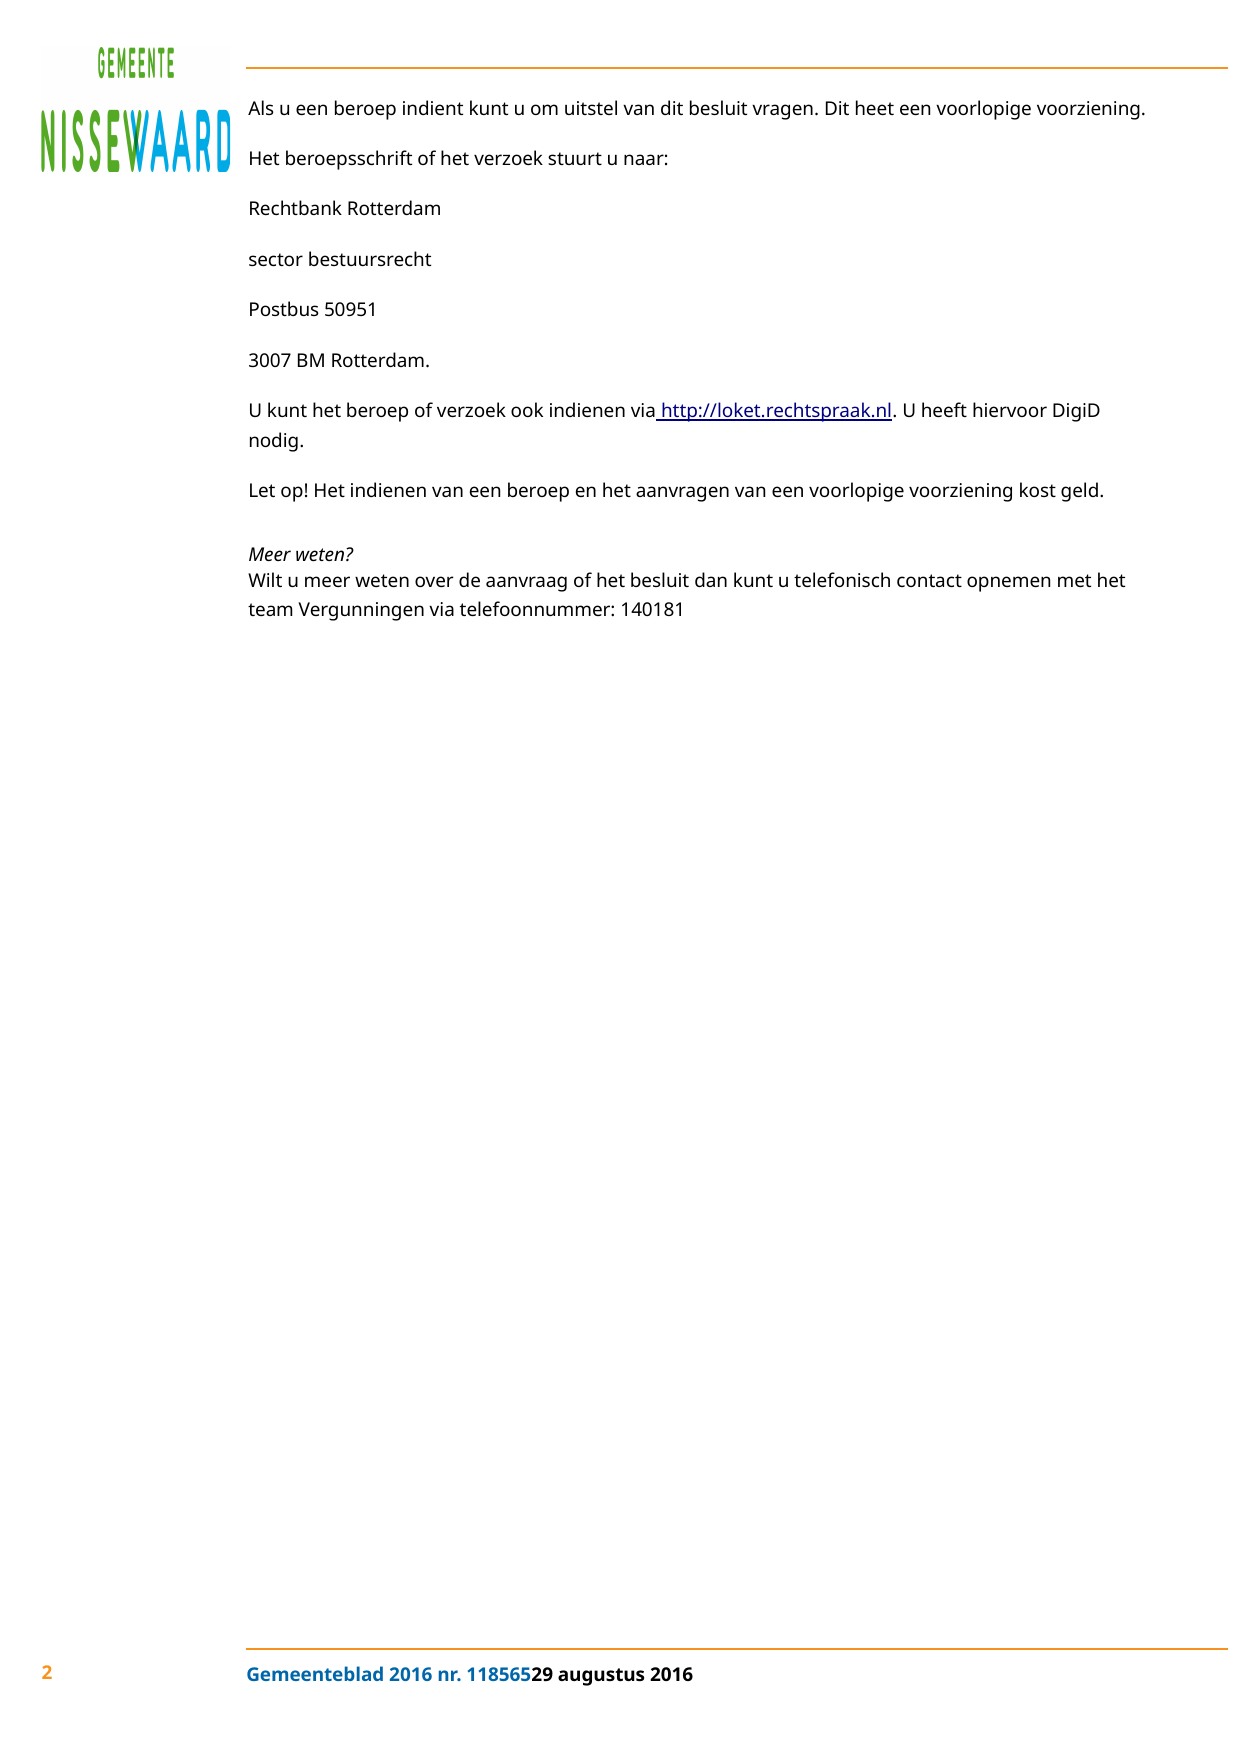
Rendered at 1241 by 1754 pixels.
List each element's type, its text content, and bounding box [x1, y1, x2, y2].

text Als u een beroep indient kunt u om uitstel van dit besluit vragen. Dit heet een voorlopige voorziening. [248, 95, 1152, 121]
text sector bestuursrecht [248, 246, 1152, 272]
text Postbus 50951 [248, 296, 1152, 322]
text Let op! Het indienen van een beroep en het aanvragen van een voorlopige voorziening kost geld. [248, 477, 1152, 503]
picture [222, 122, 227, 160]
picture [41, 47, 231, 172]
text Het beroepsschrift of het verzoek stuurt u naar: [248, 145, 1152, 171]
picture [201, 122, 206, 138]
text Meer weten? [248, 541, 1152, 567]
picture [200, 151, 206, 172]
text Wilt u meer weten over de aanvraag of het besluit dan kunt u telefonisch contact opnemen met het team Vergunningen via telefoonnummer: 140181 [248, 567, 1152, 622]
text 3007 BM Rotterdam. [248, 347, 1152, 373]
picture [154, 157, 165, 172]
text Rechtbank Rotterdam [248, 196, 1152, 221]
picture [176, 157, 187, 172]
text U kunt het beroep of verzoek ook indienen via http://loket.rechtspraak.nl. U heeft hiervoor DigiD nodig. [248, 397, 1152, 453]
